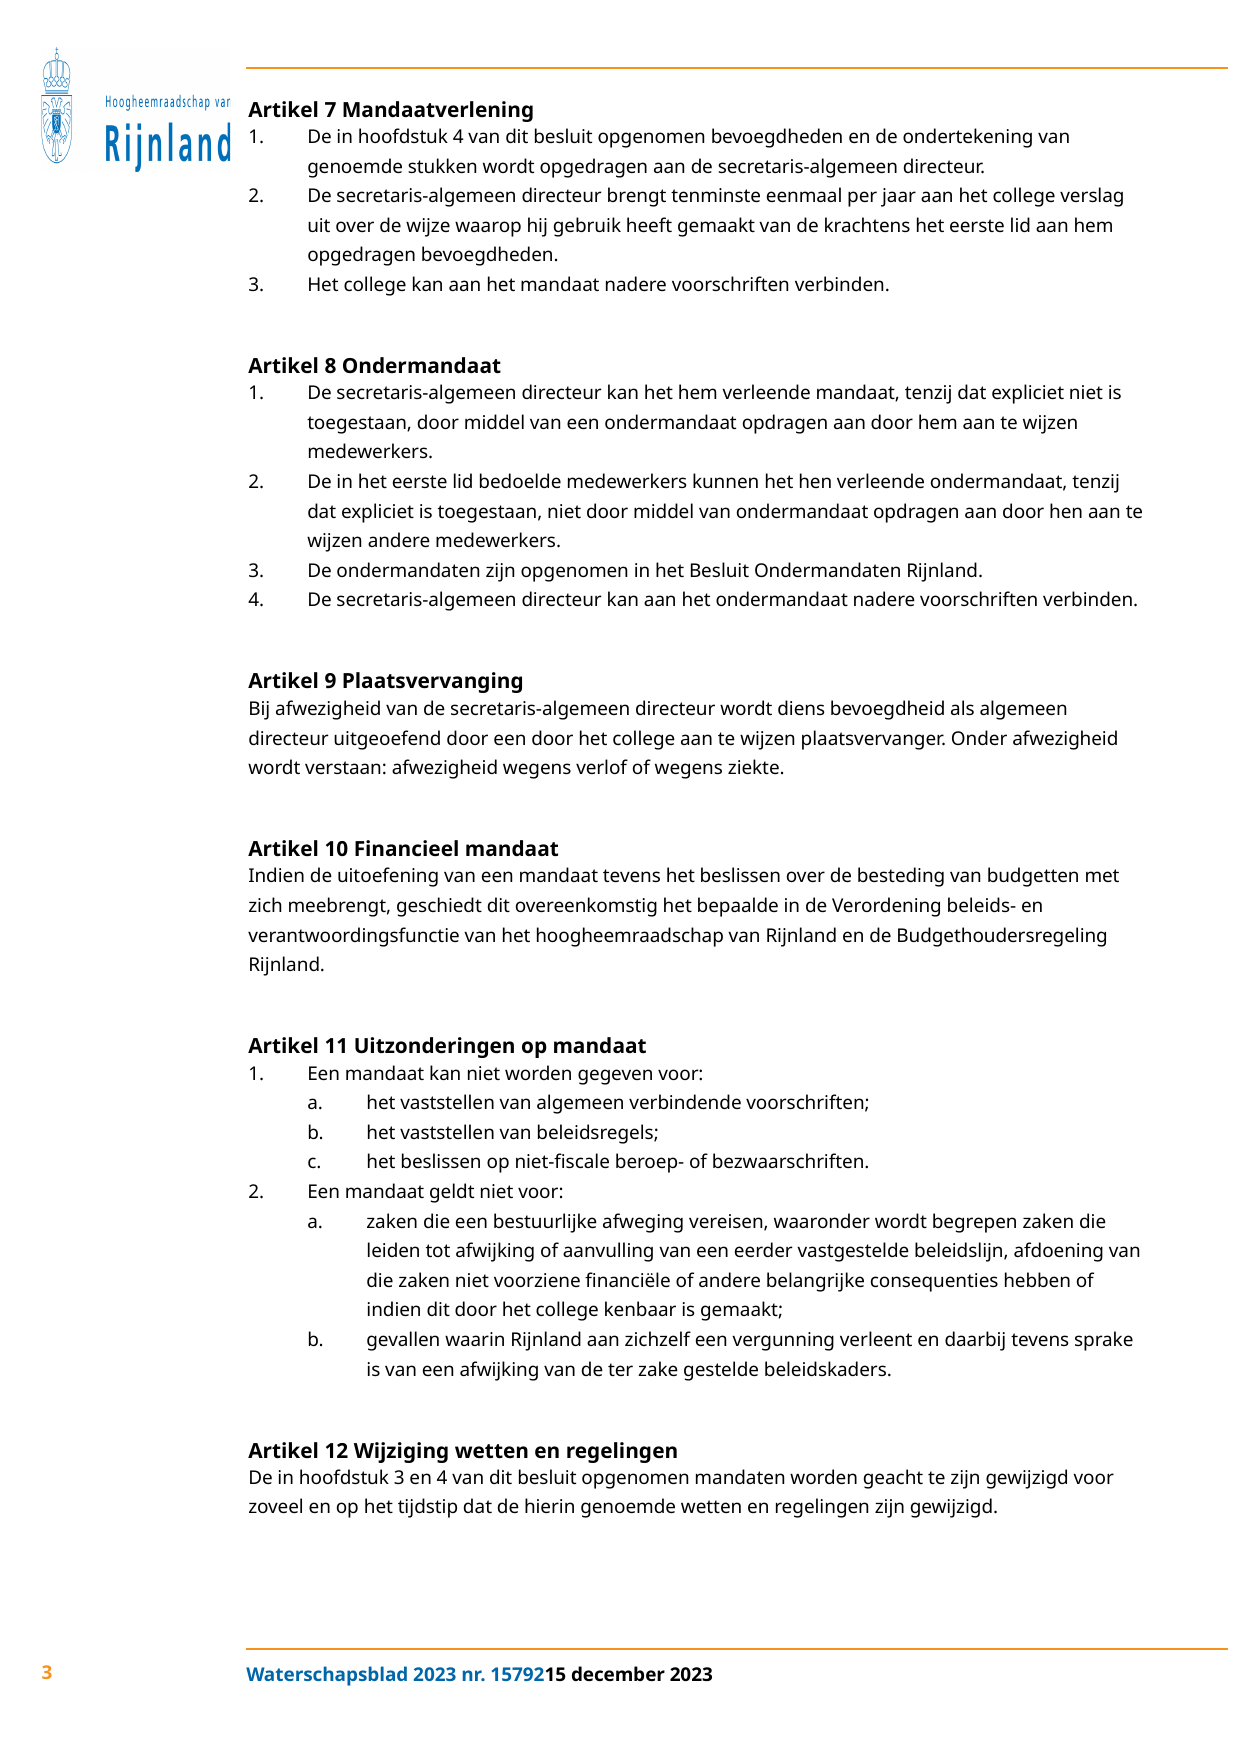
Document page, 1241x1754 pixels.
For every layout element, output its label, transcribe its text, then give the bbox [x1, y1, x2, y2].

text Bij afwezigheid van de secretaris-algemeen directeur wordt diens bevoegdheid als algemeen directeur uitgeoefend door een door het college aan te wijzen plaatsvervanger. Onder afwezigheid wordt verstaan: afwezigheid wegens verlof of wegens ziekte. [248, 695, 1152, 780]
text Artikel 12 Wijziging wetten en regelingen [248, 1436, 1152, 1464]
picture [41, 47, 231, 172]
text Artikel 10 Financieel mandaat [248, 834, 1152, 863]
list het vaststellen van beleidsregels; [307, 1119, 1152, 1145]
list Het college kan aan het mandaat nadere voorschriften verbinden. [248, 271, 1152, 297]
list De secretaris-algemeen directeur brengt tenminste eenmaal per jaar aan het college verslag uit over de wijze waarop hij gebruik heeft gemaakt van de krachtens het eerste lid aan hem opgedragen bevoegdheden. [248, 182, 1152, 267]
list Een mandaat kan niet worden gegeven voor: [248, 1060, 1152, 1086]
list De in hoofdstuk 4 van dit besluit opgenomen bevoegdheden en de ondertekening van genoemde stukken wordt opgedragen aan de secretaris-algemeen directeur. [248, 123, 1152, 178]
text Indien de uitoefening van een mandaat tevens het beslissen over de besteding van budgetten met zich meebrengt, geschiedt dit overeenkomstig het bepaalde in de Verordening beleids- en verantwoordingsfunctie van het hoogheemraadschap van Rijnland en de Budgethoudersregeling Rijnland. [248, 863, 1152, 977]
list gevallen waarin Rijnland aan zichzelf een vergunning verleent en daarbij tevens sprake is van een afwijking van de ter zake gestelde beleidskaders. [307, 1326, 1152, 1381]
list De secretaris-algemeen directeur kan het hem verleende mandaat, tenzij dat expliciet niet is toegestaan, door middel van een ondermandaat opdragen aan door hem aan te wijzen medewerkers. [248, 379, 1152, 464]
text Artikel 7 Mandaatverlening [248, 95, 1152, 123]
list zaken die een bestuurlijke afweging vereisen, waaronder wordt begrepen zaken die leiden tot afwijking of aanvulling van een eerder vastgestelde beleidslijn, afdoening van die zaken niet voorziene financiële of andere belangrijke consequenties hebben of indien dit door het college kenbaar is gemaakt; [307, 1208, 1152, 1322]
text Artikel 9 Plaatsvervanging [248, 667, 1152, 695]
list Een mandaat geldt niet voor: [248, 1178, 1152, 1204]
text Artikel 11 Uitzonderingen op mandaat [248, 1031, 1152, 1060]
list het vaststellen van algemeen verbindende voorschriften; [307, 1089, 1152, 1115]
list De secretaris-algemeen directeur kan aan het ondermandaat nadere voorschriften verbinden. [248, 587, 1152, 612]
list het beslissen op niet-fiscale beroep- of bezwaarschriften. [307, 1149, 1152, 1174]
list De in het eerste lid bedoelde medewerkers kunnen het hen verleende ondermandaat, tenzij dat expliciet is toegestaan, niet door middel van ondermandaat opdragen aan door hen aan te wijzen andere medewerkers. [248, 468, 1152, 553]
text Artikel 8 Ondermandaat [248, 351, 1152, 379]
text De in hoofdstuk 3 en 4 van dit besluit opgenomen mandaten worden geacht te zijn gewijzigd voor zoveel en op het tijdstip dat de hierin genoemde wetten en regelingen zijn gewijzigd. [248, 1464, 1152, 1519]
list De ondermandaten zijn opgenomen in het Besluit Ondermandaten Rijnland. [248, 557, 1152, 583]
